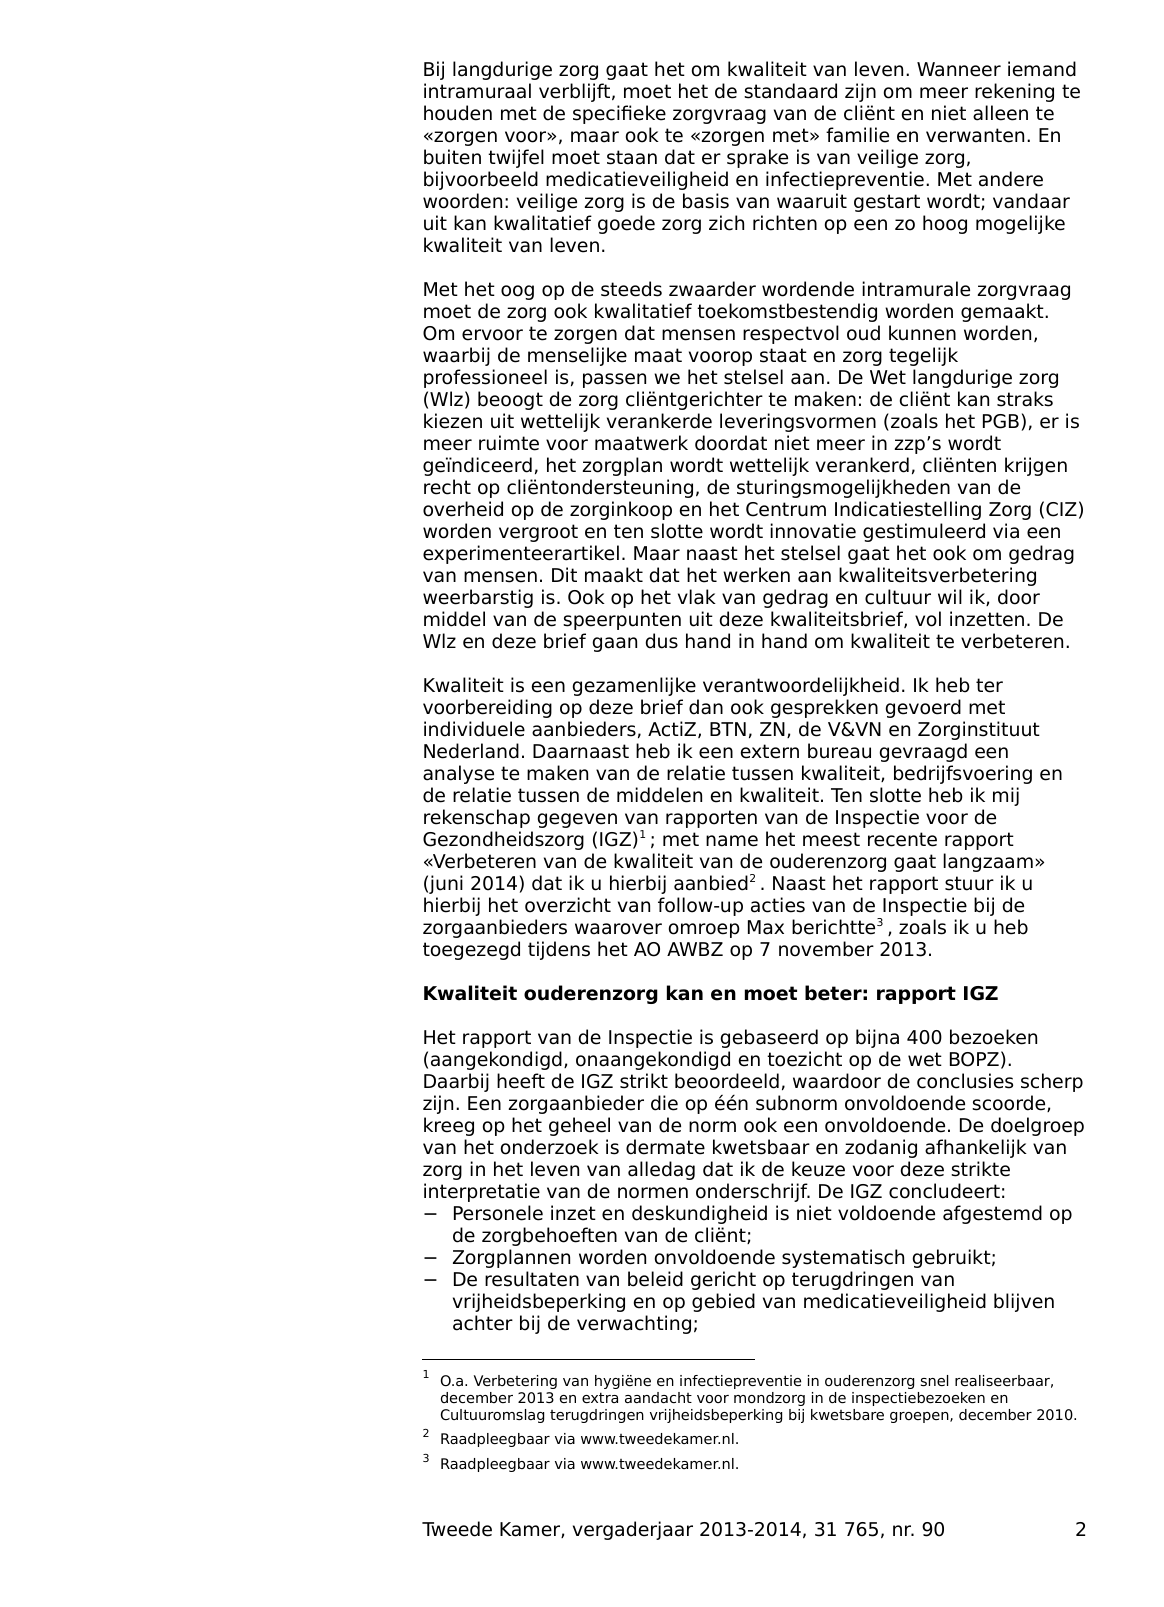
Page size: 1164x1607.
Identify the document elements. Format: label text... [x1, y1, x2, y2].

text Kwaliteit is een gezamenlijke verantwoordelijkheid. Ik heb ter voorbereiding op deze brief dan ook gesprekken gevoerd met individuele aanbieders, ActiZ, BTN, ZN, de V&VN en Zorginstituut Nederland. Daarnaast heb ik een extern bureau gevraagd een analyse te maken van de relatie tussen kwaliteit, bedrijfsvoering en de relatie tussen de middelen en kwaliteit. Ten slotte heb ik mij rekenschap gegeven van rapporten van de Inspectie voor de Gezondheidszorg (IGZ); met name het meest recente rapport «Verbeteren van de kwaliteit van de ouderenzorg gaat langzaam» (juni 2014) dat ik u hierbij aanbied. Naast het rapport stuur ik u hierbij het overzicht van follow-up acties van de Inspectie bij de zorgaanbieders waarover omroep Max berichtte, zoals ik u heb toegezegd tijdens het AO AWBZ op 7 november 2013. [422, 675, 1087, 961]
text − De resultaten van beleid gericht op terugdringen van vrijheidsbeperking en op gebied van medicatieveiligheid blijven achter bij de verwachting; [422, 1269, 1087, 1335]
text Met het oog op de steeds zwaarder wordende intramurale zorgvraag moet de zorg ook kwalitatief toekomstbestendig worden gemaakt. Om ervoor te zorgen dat mensen respectvol oud kunnen worden, waarbij de menselijke maat voorop staat en zorg tegelijk professioneel is, passen we het stelsel aan. De Wet langdurige zorg (Wlz) beoogt de zorg cliëntgerichter te maken: de cliënt kan straks kiezen uit wettelijk verankerde leveringsvormen (zoals het PGB), er is meer ruimte voor maatwerk doordat niet meer in zzp’s wordt geïndiceerd, het zorgplan wordt wettelijk verankerd, cliënten krijgen recht op cliëntondersteuning, de sturingsmogelijkheden van de overheid op de zorginkoop en het Centrum Indicatiestelling Zorg (CIZ) worden vergroot en ten slotte wordt innovatie gestimuleerd via een experimenteerartikel. Maar naast het stelsel gaat het ook om gedrag van mensen. Dit maakt dat het werken aan kwaliteitsverbetering weerbarstig is. Ook op het vlak van gedrag en cultuur wil ik, door middel van de speerpunten uit deze kwaliteitsbrief, vol inzetten. De Wlz en deze brief gaan dus hand in hand om kwaliteit te verbeteren. [422, 279, 1087, 653]
text O.a. Verbetering van hygiëne en infectiepreventie in ouderenzorg snel realiseerbaar, december 2013 en extra aandacht voor mondzorg in de inspectiebezoeken en Cultuuromslag terugdringen vrijheidsbeperking bij kwetsbare groepen, december 2010. [422, 1368, 1087, 1424]
text Raadpleegbaar via www.tweedekamer.nl. [422, 1427, 1087, 1449]
text Bij langdurige zorg gaat het om kwaliteit van leven. Wanneer iemand intramuraal verblijft, moet het de standaard zijn om meer rekening te houden met de specifieke zorgvraag van de cliënt en niet alleen te «zorgen voor», maar ook te «zorgen met» familie en verwanten. En buiten twijfel moet staan dat er sprake is van veilige zorg, bijvoorbeeld medicatieveiligheid en infectiepreventie. Met andere woorden: veilige zorg is de basis van waaruit gestart wordt; vandaar uit kan kwalitatief goede zorg zich richten op een zo hoog mogelijke kwaliteit van leven. [422, 59, 1087, 257]
subtitle Kwaliteit ouderenzorg kan en moet beter: rapport IGZ [422, 983, 1087, 1005]
text − Personele inzet en deskundigheid is niet voldoende afgestemd op de zorgbehoeften van de cliënt; [422, 1203, 1087, 1247]
text Het rapport van de Inspectie is gebaseerd op bijna 400 bezoeken (aangekondigd, onaangekondigd en toezicht op de wet BOPZ). Daarbij heeft de IGZ strikt beoordeeld, waardoor de conclusies scherp zijn. Een zorgaanbieder die op één subnorm onvoldoende scoorde, kreeg op het geheel van de norm ook een onvoldoende. De doelgroep van het onderzoek is dermate kwetsbaar en zodanig afhankelijk van zorg in het leven van alledag dat ik de keuze voor deze strikte interpretatie van de normen onderschrijf. De IGZ concludeert: [422, 1027, 1087, 1203]
text Raadpleegbaar via www.tweedekamer.nl. [422, 1452, 1087, 1474]
text − Zorgplannen worden onvoldoende systematisch gebruikt; [422, 1247, 1087, 1269]
